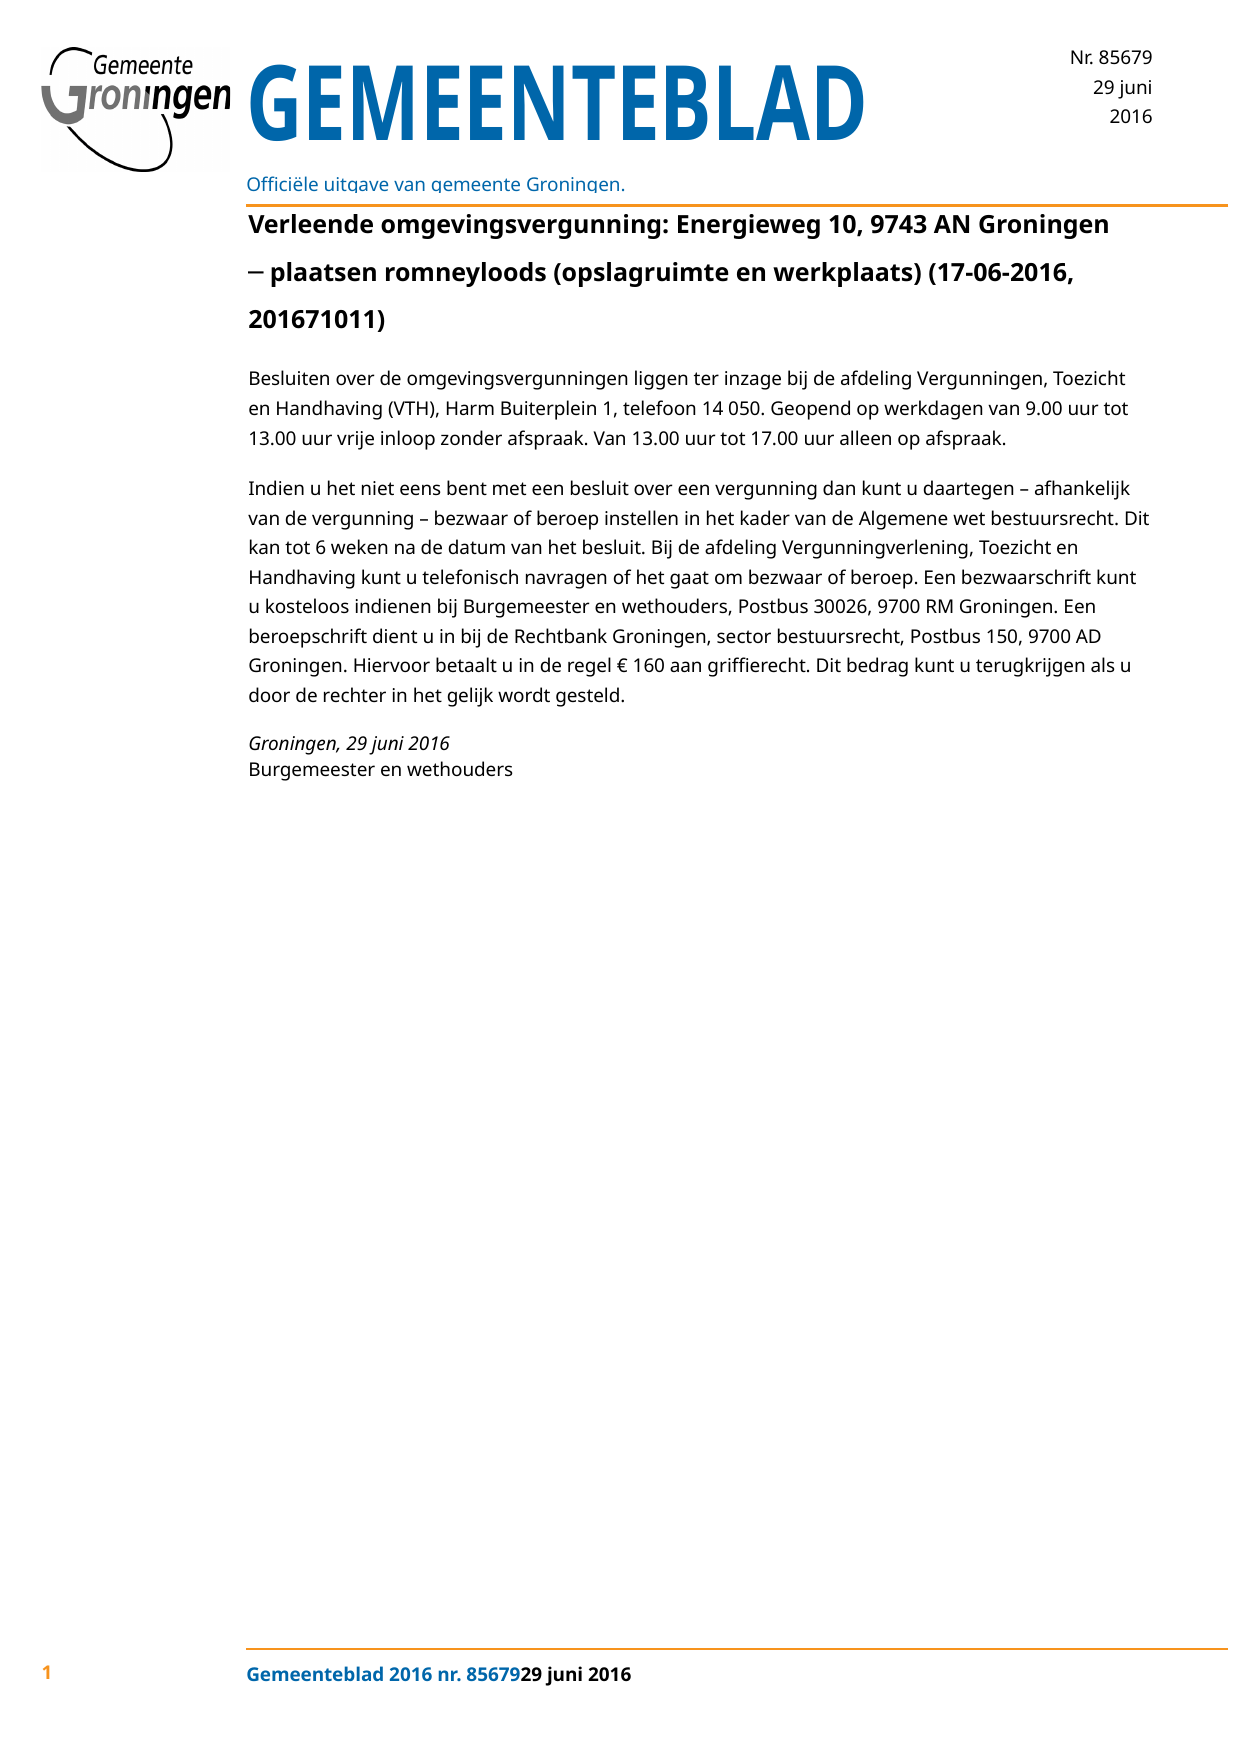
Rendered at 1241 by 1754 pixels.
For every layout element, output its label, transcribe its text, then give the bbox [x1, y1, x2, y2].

text Burgemeester en wethouders [248, 756, 1152, 781]
text Besluiten over de omgevingsvergunningen liggen ter inzage bij de afdeling Vergunningen, Toezicht en Handhaving (VTH), Harm Buiterplein 1, telefoon 14 050. Geopend op werkdagen van 9.00 uur tot 13.00 uur vrije inloop zonder afspraak. Van 13.00 uur tot 17.00 uur alleen op afspraak. [248, 366, 1152, 450]
text Groningen, 29 juni 2016 [248, 730, 1152, 756]
text Verleende omgevingsvergunning: Energieweg 10, 9743 AN Groningen ─ plaatsen romneyloods (opslagruimte en werkplaats) (17-06-2016, 201671011) [248, 207, 1152, 336]
text Indien u het niet eens bent met een besluit over een vergunning dan kunt u daartegen – afhankelijk van de vergunning – bezwaar of beroep instellen in het kader van de Algemene wet bestuursrecht. Dit kan tot 6 weken na de datum van het besluit. Bij de afdeling Vergunningverlening, Toezicht en Handhaving kunt u telefonisch navragen of het gaat om bezwaar of beroep. Een bezwaarschrift kunt u kosteloos indienen bij Burgemeester en wethouders, Postbus 30026, 9700 RM Groningen. Een beroepschrift dient u in bij de Rechtbank Groningen, sector bestuursrecht, Postbus 150, 9700 AD Groningen. Hiervoor betaalt u in de regel € 160 aan griffierecht. Dit bedrag kunt u terugkrijgen als u door de rechter in het gelijk wordt gesteld. [248, 475, 1152, 708]
picture [41, 47, 231, 172]
